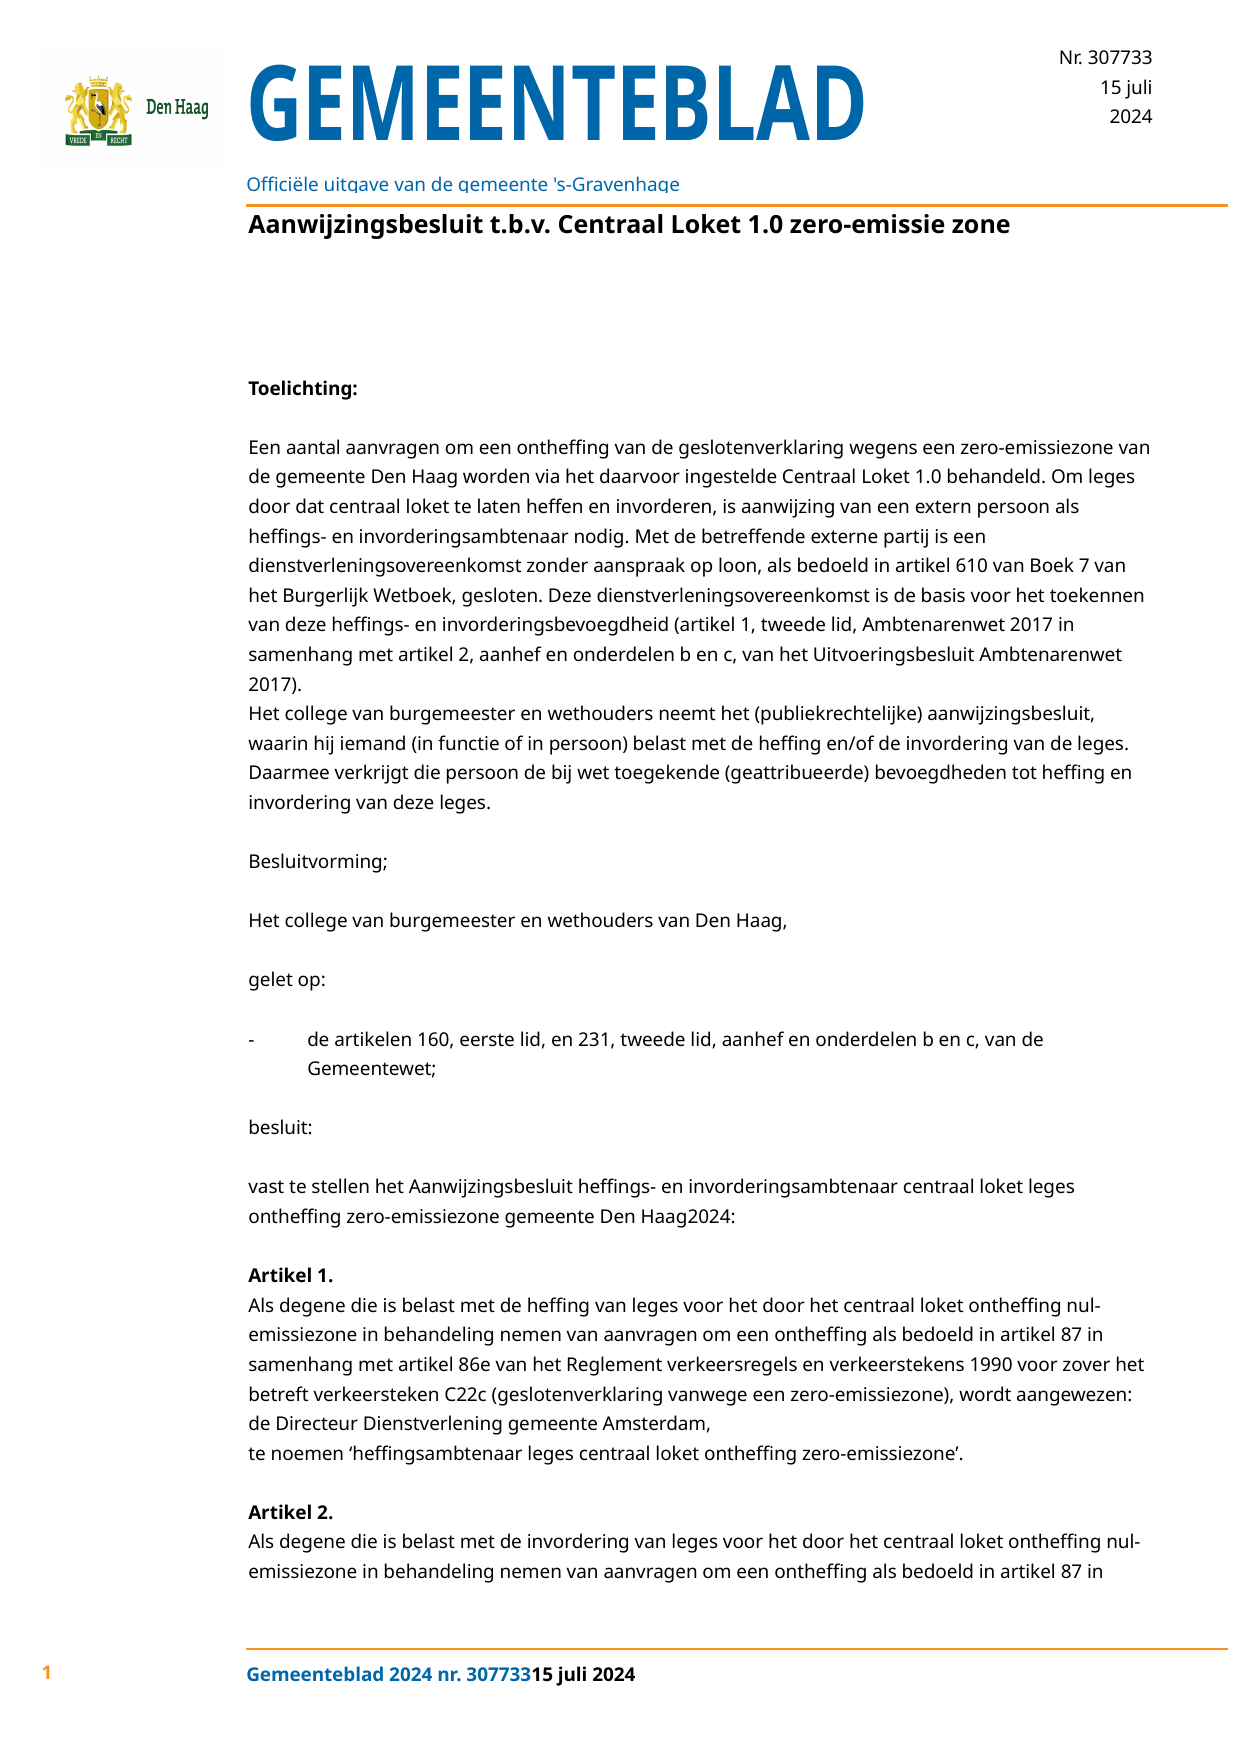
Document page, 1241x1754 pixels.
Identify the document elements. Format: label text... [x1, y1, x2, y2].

text Als degene die is belast met de invordering van leges voor het door het centraal loket ontheffing nul-emissiezone in behandeling nemen van aanvragen om een ontheffing als bedoeld in artikel 87 in [248, 1529, 1152, 1584]
picture [41, 47, 231, 172]
text Toelichting: [248, 375, 1152, 401]
text Het college van burgemeester en wethouders van Den Haag, [248, 907, 1152, 933]
text Als degene die is belast met de heffing van leges voor het door het centraal loket ontheffing nul-emissiezone in behandeling nemen van aanvragen om een ontheffing als bedoeld in artikel 87 in samenhang met artikel 86e van het Reglement verkeersregels en verkeerstekens 1990 voor zover het betreft verkeersteken C22c (geslotenverklaring vanwege een zero-emissiezone), wordt aangewezen: [248, 1292, 1152, 1406]
text besluit: [248, 1114, 1152, 1140]
text Een aantal aanvragen om een ontheffing van de geslotenverklaring wegens een zero-emissiezone van de gemeente Den Haag worden via het daarvoor ingestelde Centraal Loket 1.0 behandeld. Om leges door dat centraal loket te laten heffen en invorderen, is aanwijzing van een extern persoon als heffings- en invorderingsambtenaar nodig. Met de betreffende externe partij is een dienstverleningsovereenkomst zonder aanspraak op loon, als bedoeld in artikel 610 van Boek 7 van het Burgerlijk Wetboek, gesloten. Deze dienstverleningsovereenkomst is de basis voor het toekennen van deze heffings- en invorderingsbevoegdheid (artikel 1, tweede lid, Ambtenarenwet 2017 in samenhang met artikel 2, aanhef en onderdelen b en c, van het Uitvoeringsbesluit Ambtenarenwet 2017). [248, 434, 1152, 696]
list de artikelen 160, eerste lid, en 231, tweede lid, aanhef en onderdelen b en c, van de Gemeentewet; [248, 1026, 1152, 1081]
text gelet op: [248, 967, 1152, 992]
text Artikel 2. [248, 1499, 1152, 1525]
text de Directeur Dienstverlening gemeente Amsterdam, [248, 1410, 1152, 1436]
text vast te stellen het Aanwijzingsbesluit heffings- en invorderingsambtenaar centraal loket leges ontheffing zero-emissiezone gemeente Den Haag2024: [248, 1174, 1152, 1229]
text Het college van burgemeester en wethouders neemt het (publiekrechtelijke) aanwijzingsbesluit, waarin hij iemand (in functie of in persoon) belast met de heffing en/of de invordering van de leges. Daarmee verkrijgt die persoon de bij wet toegekende (geattribueerde) bevoegdheden tot heffing en invordering van deze leges. [248, 700, 1152, 815]
text Aanwijzingsbesluit t.b.v. Centraal Loket 1.0 zero-emissie zone [248, 207, 1152, 241]
text Besluitvorming; [248, 848, 1152, 874]
text Artikel 1. [248, 1262, 1152, 1288]
text te noemen ‘heffingsambtenaar leges centraal loket ontheffing zero-emissiezone’. [248, 1440, 1152, 1466]
